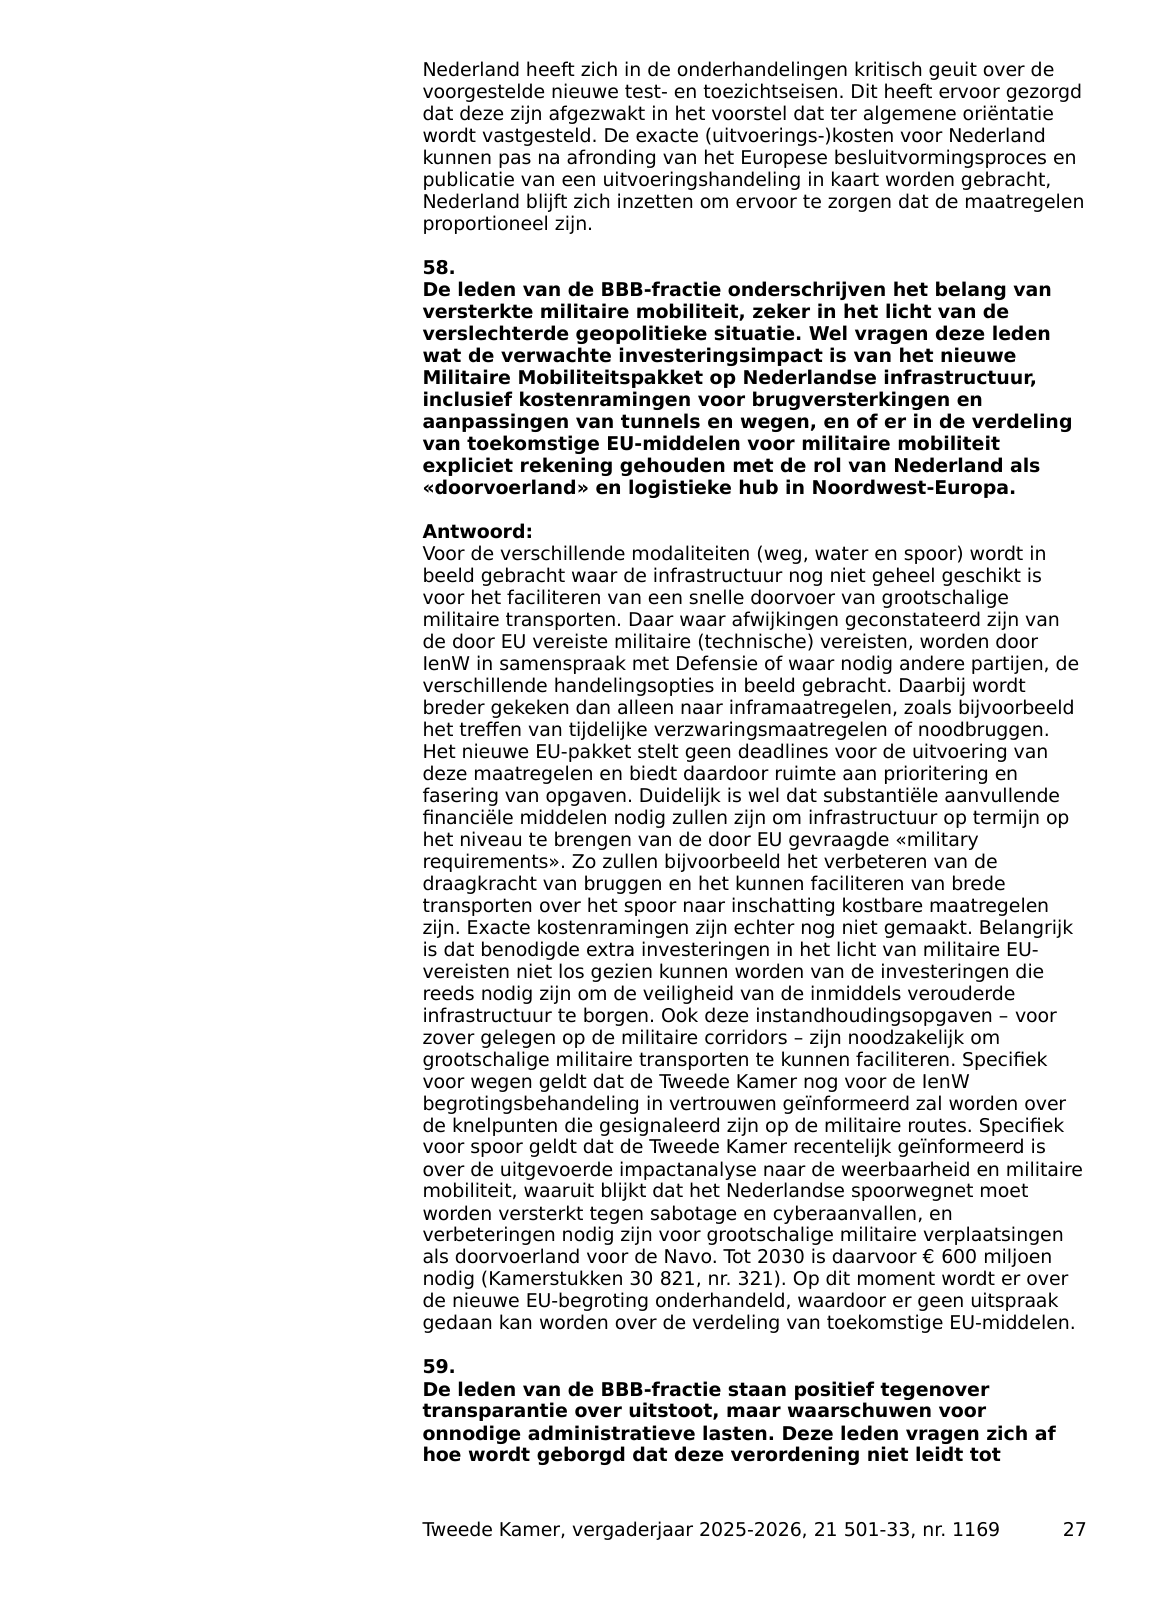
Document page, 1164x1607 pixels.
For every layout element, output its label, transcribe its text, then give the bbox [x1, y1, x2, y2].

text De leden van de BBB-fractie staan positief tegenover transparantie over uitstoot, maar waarschuwen voor onnodige administratieve lasten. Deze leden vragen zich af hoe wordt geborgd dat deze verordening niet leidt tot [422, 1378, 1087, 1466]
text Antwoord: [422, 521, 1087, 543]
text De leden van de BBB-fractie onderschrijven het belang van versterkte militaire mobiliteit, zeker in het licht van de verslechterde geopolitieke situatie. Wel vragen deze leden wat de verwachte investeringsimpact is van het nieuwe Militaire Mobiliteitspakket op Nederlandse infrastructuur, inclusief kostenramingen voor brugversterkingen en aanpassingen van tunnels en wegen, en of er in de verdeling van toekomstige EU-middelen voor militaire mobiliteit expliciet rekening gehouden met de rol van Nederland als «doorvoerland» en logistieke hub in Noordwest-Europa. [422, 279, 1087, 499]
text 58. [422, 257, 1087, 279]
text Nederland heeft zich in de onderhandelingen kritisch geuit over de voorgestelde nieuwe test- en toezichtseisen. Dit heeft ervoor gezorgd dat deze zijn afgezwakt in het voorstel dat ter algemene oriëntatie wordt vastgesteld. De exacte (uitvoerings-)kosten voor Nederland kunnen pas na afronding van het Europese besluitvormingsproces en publicatie van een uitvoeringshandeling in kaart worden gebracht, Nederland blijft zich inzetten om ervoor te zorgen dat de maatregelen proportioneel zijn. [422, 59, 1087, 235]
text Voor de verschillende modaliteiten (weg, water en spoor) wordt in beeld gebracht waar de infrastructuur nog niet geheel geschikt is voor het faciliteren van een snelle doorvoer van grootschalige militaire transporten. Daar waar afwijkingen geconstateerd zijn van de door EU vereiste militaire (technische) vereisten, worden door IenW in samenspraak met Defensie of waar nodig andere partijen, de verschillende handelingsopties in beeld gebracht. Daarbij wordt breder gekeken dan alleen naar inframaatregelen, zoals bijvoorbeeld het treffen van tijdelijke verzwaringsmaatregelen of noodbruggen. Het nieuwe EU-pakket stelt geen deadlines voor de uitvoering van deze maatregelen en biedt daardoor ruimte aan prioritering en fasering van opgaven. Duidelijk is wel dat substantiële aanvullende financiële middelen nodig zullen zijn om infrastructuur op termijn op het niveau te brengen van de door EU gevraagde «military requirements». Zo zullen bijvoorbeeld het verbeteren van de draagkracht van bruggen en het kunnen faciliteren van brede transporten over het spoor naar inschatting kostbare maatregelen zijn. Exacte kostenramingen zijn echter nog niet gemaakt. Belangrijk is dat benodigde extra investeringen in het licht van militaire EU-vereisten niet los gezien kunnen worden van de investeringen die reeds nodig zijn om de veiligheid van de inmiddels verouderde infrastructuur te borgen. Ook deze instandhoudingsopgaven – voor zover gelegen op de militaire corridors – zijn noodzakelijk om grootschalige militaire transporten te kunnen faciliteren. Specifiek voor wegen geldt dat de Tweede Kamer nog voor de IenW begrotingsbehandeling in vertrouwen geïnformeerd zal worden over de knelpunten die gesignaleerd zijn op de militaire routes. Specifiek voor spoor geldt dat de Tweede Kamer recentelijk geïnformeerd is over de uitgevoerde impactanalyse naar de weerbaarheid en militaire mobiliteit, waaruit blijkt dat het Nederlandse spoorwegnet moet worden versterkt tegen sabotage en cyberaanvallen, en verbeteringen nodig zijn voor grootschalige militaire verplaatsingen als doorvoerland voor de Navo. Tot 2030 is daarvoor € 600 miljoen nodig (Kamerstukken 30 821, nr. 321). Op dit moment wordt er over de nieuwe EU-begroting onderhandeld, waardoor er geen uitspraak gedaan kan worden over de verdeling van toekomstige EU-middelen. [422, 543, 1087, 1334]
text 59. [422, 1356, 1087, 1378]
